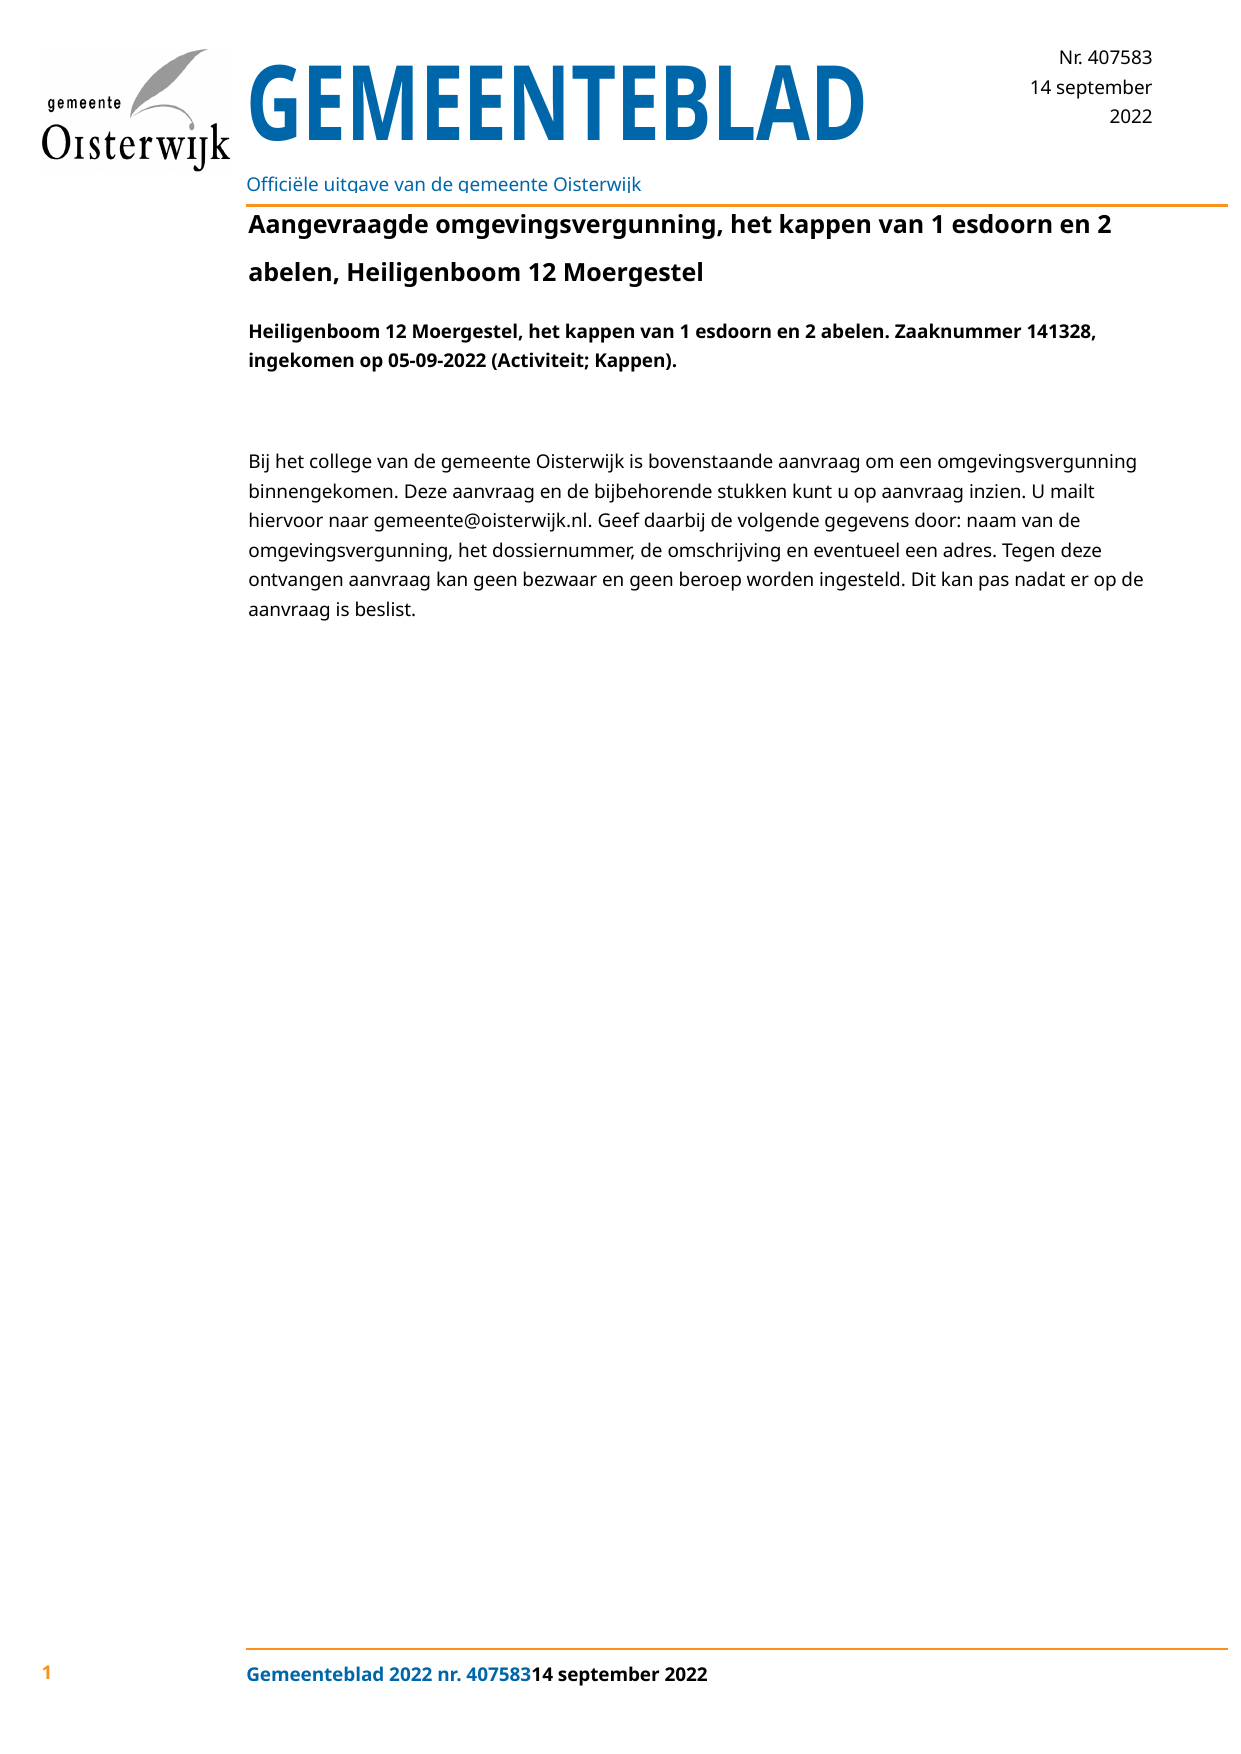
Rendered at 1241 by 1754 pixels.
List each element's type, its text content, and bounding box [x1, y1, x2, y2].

picture [41, 47, 231, 172]
text Heiligenboom 12 Moergestel, het kappen van 1 esdoorn en 2 abelen. Zaaknummer 141328, ingekomen op 05-09-2022 (Activiteit; Kappen). [248, 318, 1152, 373]
text Aangevraagde omgevingsvergunning, het kappen van 1 esdoorn en 2 abelen, Heiligenboom 12 Moergestel [248, 207, 1152, 288]
text Bij het college van de gemeente Oisterwijk is bovenstaande aanvraag om een omgevingsvergunning binnengekomen. Deze aanvraag en de bijbehorende stukken kunt u op aanvraag inzien. U mailt hiervoor naar gemeente@oisterwijk.nl. Geef daarbij de volgende gegevens door: naam van de omgevingsvergunning, het dossiernummer, de omschrijving en eventueel een adres. Tegen deze ontvangen aanvraag kan geen bezwaar en geen beroep worden ingesteld. Dit kan pas nadat er op de aanvraag is beslist. [248, 448, 1152, 622]
